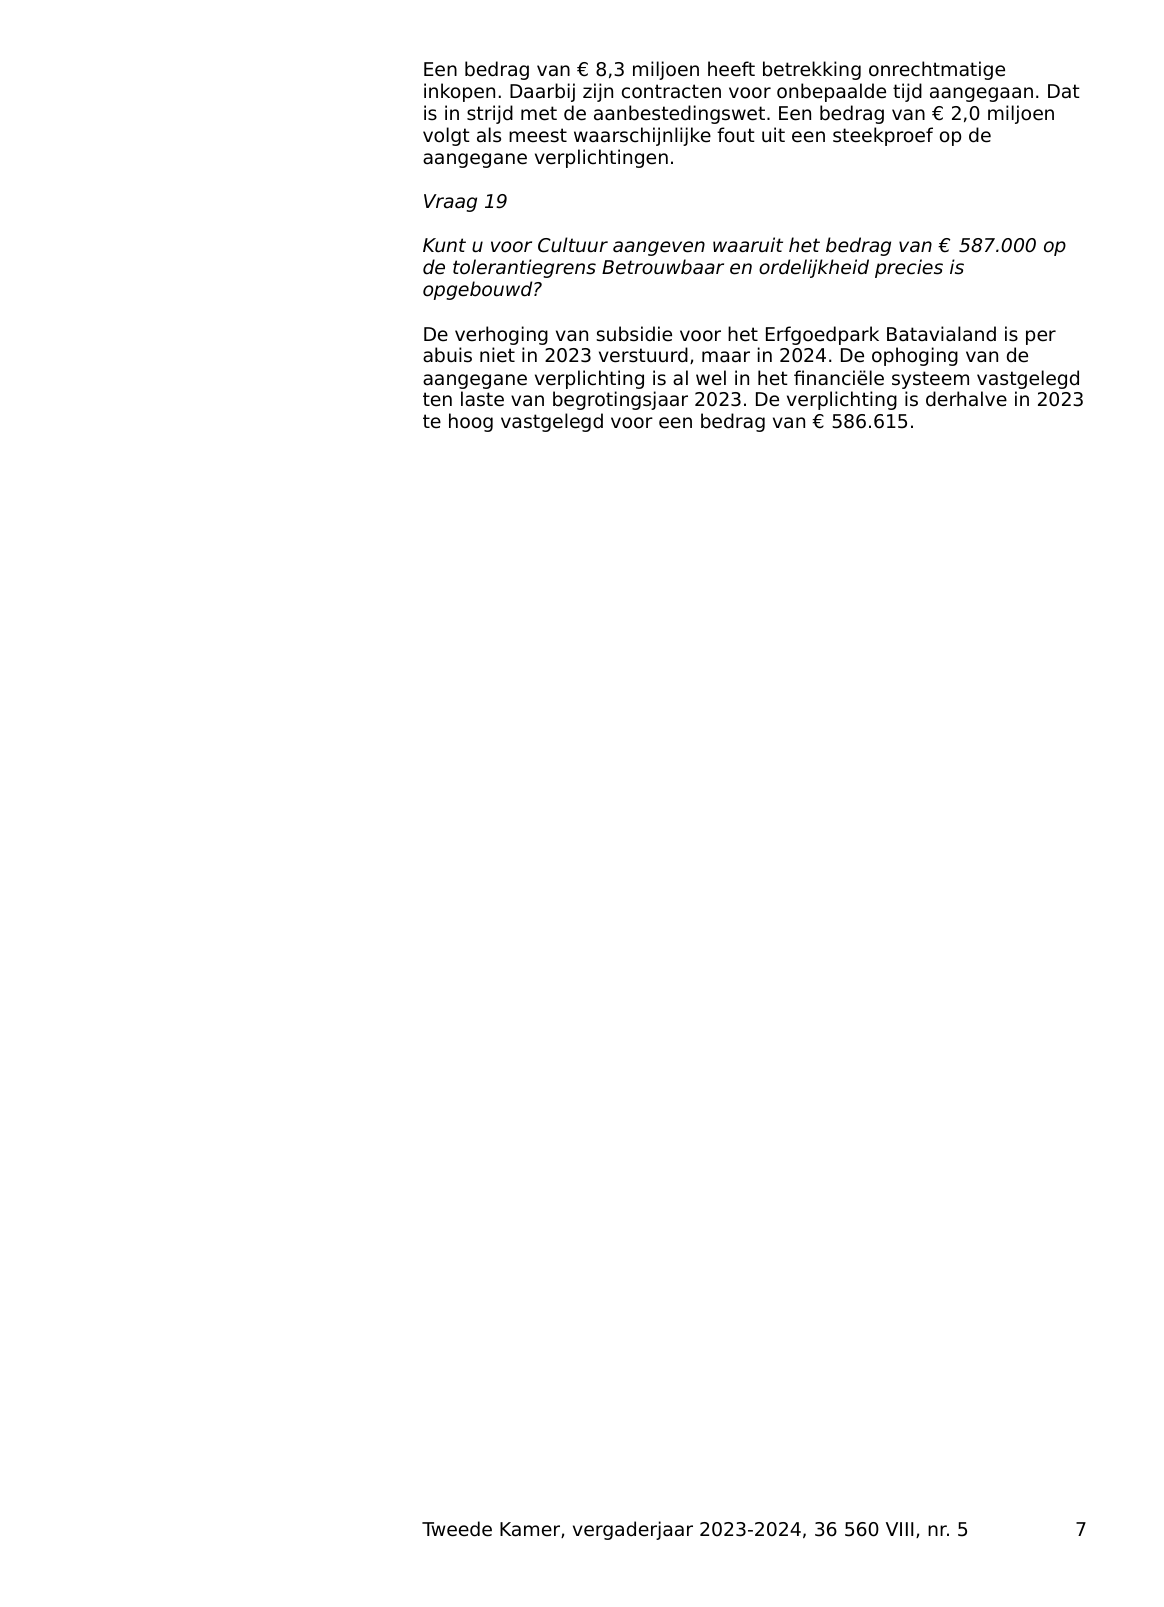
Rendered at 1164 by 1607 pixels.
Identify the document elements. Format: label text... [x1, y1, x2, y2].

text De verhoging van subsidie voor het Erfgoedpark Batavialand is per abuis niet in 2023 verstuurd, maar in 2024. De ophoging van de aangegane verplichting is al wel in het financiële systeem vastgelegd ten laste van begrotingsjaar 2023. De verplichting is derhalve in 2023 te hoog vastgelegd voor een bedrag van € 586.615. [422, 323, 1087, 433]
text Kunt u voor Cultuur aangeven waaruit het bedrag van € 587.000 op de tolerantiegrens Betrouwbaar en ordelijkheid precies is opgebouwd? [422, 235, 1087, 301]
text Een bedrag van € 8,3 miljoen heeft betrekking onrechtmatige inkopen. Daarbij zijn contracten voor onbepaalde tijd aangegaan. Dat is in strijd met de aanbestedingswet. Een bedrag van € 2,0 miljoen volgt als meest waarschijnlijke fout uit een steekproef op de aangegane verplichtingen. [422, 59, 1087, 169]
subtitle Vraag 19 [422, 191, 1087, 213]
